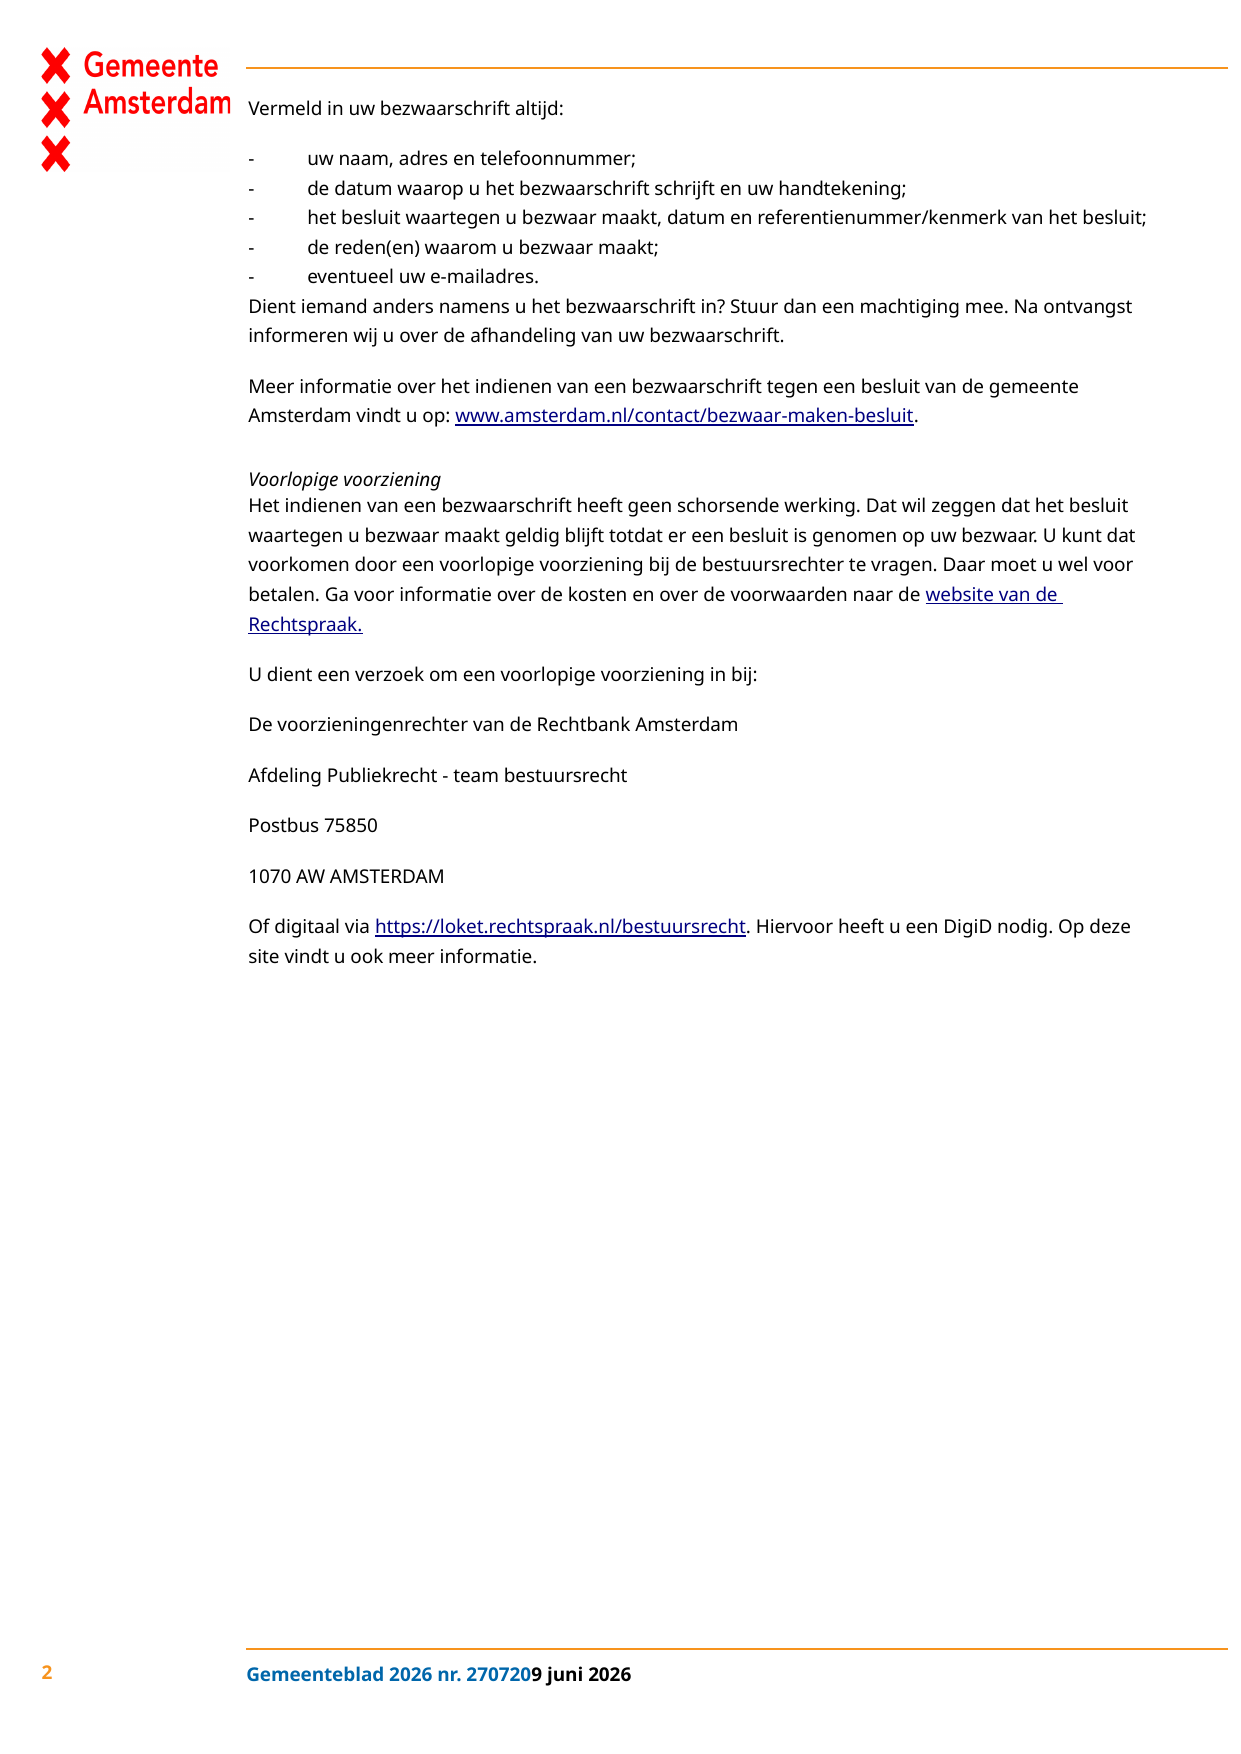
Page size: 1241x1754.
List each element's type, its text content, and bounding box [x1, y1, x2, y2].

list eventueel uw e-mailadres. [248, 263, 1152, 289]
text Het indienen van een bezwaarschrift heeft geen schorsende werking. Dat wil zeggen dat het besluit waartegen u bezwaar maakt geldig blijft totdat er een besluit is genomen op uw bezwaar. U kunt dat voorkomen door een voorlopige voorziening bij de bestuursrechter te vragen. Daar moet u wel voor betalen. Ga voor informatie over de kosten en over de voorwaarden naar de website van de Rechtspraak. [248, 492, 1152, 636]
text Dient iemand anders namens u het bezwaarschrift in? Stuur dan een machtiging mee. Na ontvangst informeren wij u over de afhandeling van uw bezwaarschrift. [248, 293, 1152, 348]
text Of digitaal via https://loket.rechtspraak.nl/bestuursrecht. Hiervoor heeft u een DigiD nodig. Op deze site vindt u ook meer informatie. [248, 913, 1152, 968]
list de reden(en) waarom u bezwaar maakt; [248, 234, 1152, 260]
picture [41, 47, 231, 172]
text Vermeld in uw bezwaarschrift altijd: [248, 95, 1152, 121]
list de datum waarop u het bezwaarschrift schrijft en uw handtekening; [248, 175, 1152, 201]
text Postbus 75850 [248, 812, 1152, 838]
list het besluit waartegen u bezwaar maakt, datum en referentienummer/kenmerk van het besluit; [248, 204, 1152, 230]
text 1070 AW AMSTERDAM [248, 863, 1152, 888]
text Afdeling Publiekrecht - team bestuursrecht [248, 762, 1152, 788]
text De voorzieningenrechter van de Rechtbank Amsterdam [248, 712, 1152, 737]
text Voorlopige voorziening [248, 467, 1152, 492]
text U dient een verzoek om een voorlopige voorziening in bij: [248, 661, 1152, 687]
text Meer informatie over het indienen van een bezwaarschrift tegen een besluit van de gemeente Amsterdam vindt u op: www.amsterdam.nl/contact/bezwaar-maken-besluit. [248, 373, 1152, 428]
list uw naam, adres en telefoonnummer; [248, 145, 1152, 171]
